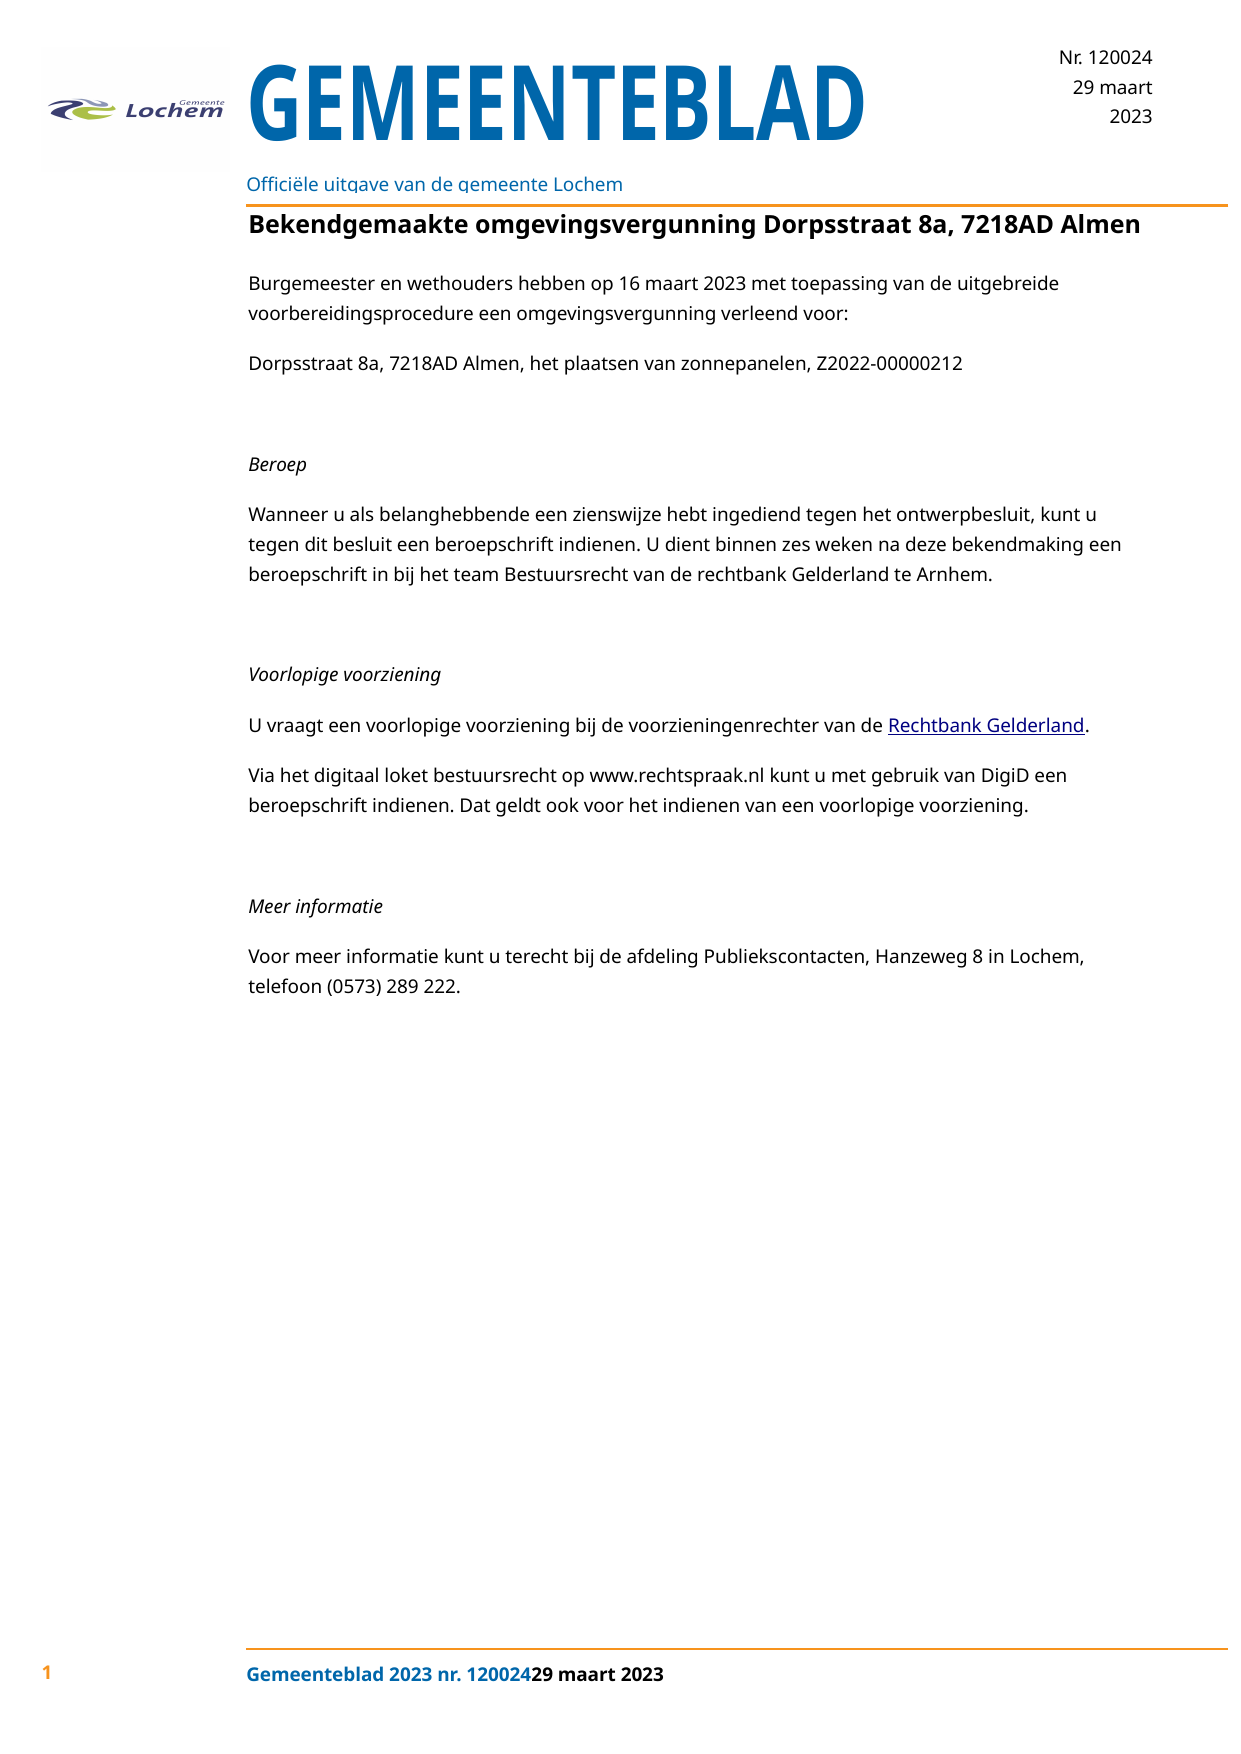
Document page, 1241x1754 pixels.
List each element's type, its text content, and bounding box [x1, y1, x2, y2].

text Voorlopige voorziening [248, 662, 1152, 687]
text Bekendgemaakte omgevingsvergunning Dorpsstraat 8a, 7218AD Almen [248, 207, 1152, 241]
text Burgemeester en wethouders hebben op 16 maart 2023 met toepassing van de uitgebreide voorbereidingsprocedure een omgevingsvergunning verleend voor: [248, 270, 1152, 326]
text Meer informatie [248, 893, 1152, 918]
text Dorpsstraat 8a, 7218AD Almen, het plaatsen van zonnepanelen, Z2022-00000212 [248, 350, 1152, 376]
picture [41, 47, 231, 172]
text Voor meer informatie kunt u terecht bij de afdeling Publiekscontacten, Hanzeweg 8 in Lochem, telefoon (0573) 289 222. [248, 943, 1152, 998]
text U vraagt een voorlopige voorziening bij de voorzieningenrechter van de Rechtbank Gelderland. [248, 712, 1152, 738]
text Beroep [248, 451, 1152, 477]
text Via het digitaal loket bestuursrecht op www.rechtspraak.nl kunt u met gebruik van DigiD een beroepschrift indienen. Dat geldt ook voor het indienen van een voorlopige voorziening. [248, 762, 1152, 818]
text Wanneer u als belanghebbende een zienswijze hebt ingediend tegen het ontwerpbesluit, kunt u tegen dit besluit een beroepschrift indienen. U dient binnen zes weken na deze bekendmaking een beroepschrift in bij het team Bestuursrecht van de rechtbank Gelderland te Arnhem. [248, 502, 1152, 586]
